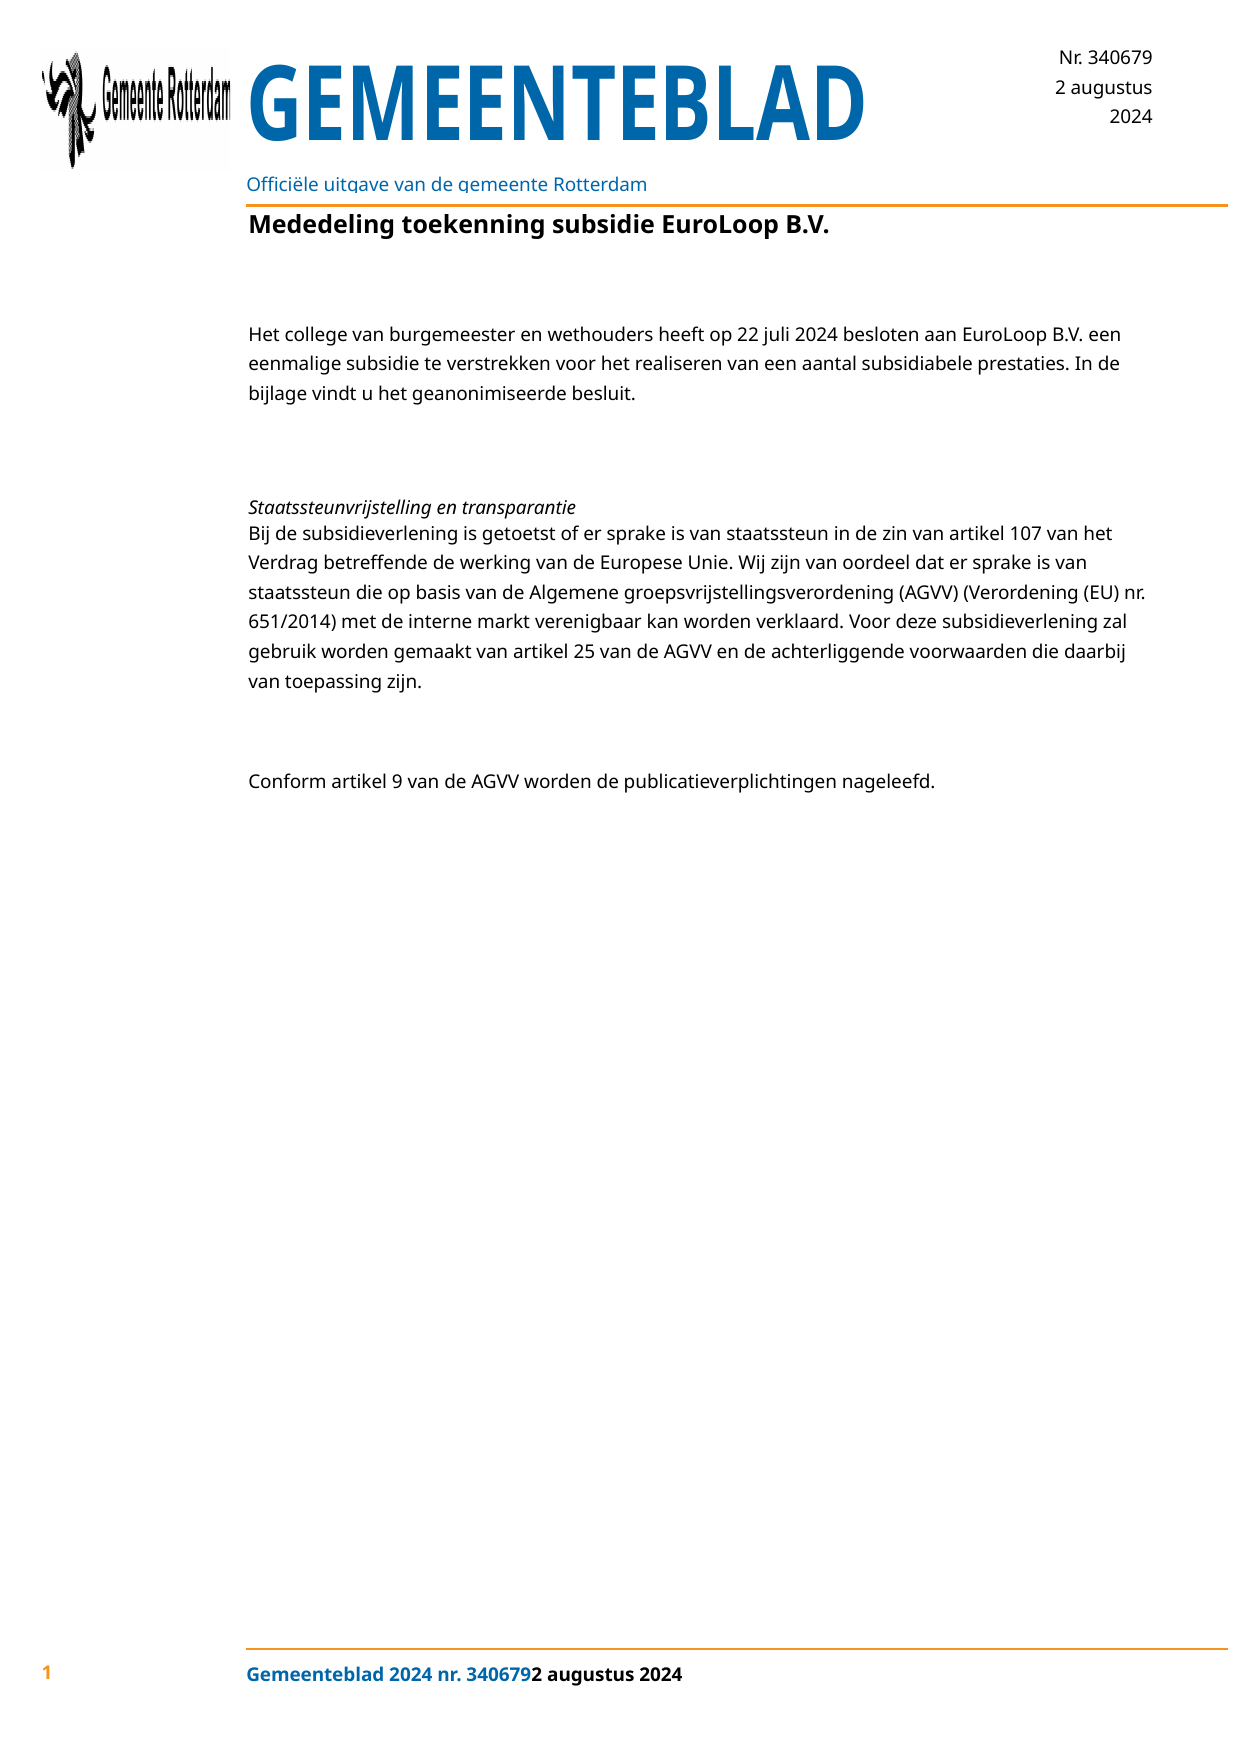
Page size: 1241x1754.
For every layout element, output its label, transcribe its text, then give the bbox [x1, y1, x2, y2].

text Het college van burgemeester en wethouders heeft op 22 juli 2024 besloten aan EuroLoop B.V. een eenmalige subsidie te verstrekken voor het realiseren van een aantal subsidiabele prestaties. In de bijlage vindt u het geanonimiseerde besluit. [248, 321, 1152, 406]
text Conform artikel 9 van de AGVV worden de publicatieverplichtingen nageleefd. [248, 769, 1152, 794]
text Mededeling toekenning subsidie EuroLoop B.V. [248, 207, 1152, 241]
picture [41, 47, 231, 172]
text Staatssteunvrijstelling en transparantie [248, 494, 1152, 520]
text Bij de subsidieverlening is getoetst of er sprake is van staatssteun in de zin van artikel 107 van het Verdrag betreffende de werking van de Europese Unie. Wij zijn van oordeel dat er sprake is van staatssteun die op basis van de Algemene groepsvrijstellingsverordening (AGVV) (Verordening (EU) nr. 651/2014) met de interne markt verenigbaar kan worden verklaard. Voor deze subsidieverlening zal gebruik worden gemaakt van artikel 25 van de AGVV en de achterliggende voorwaarden die daarbij van toepassing zijn. [248, 520, 1152, 694]
